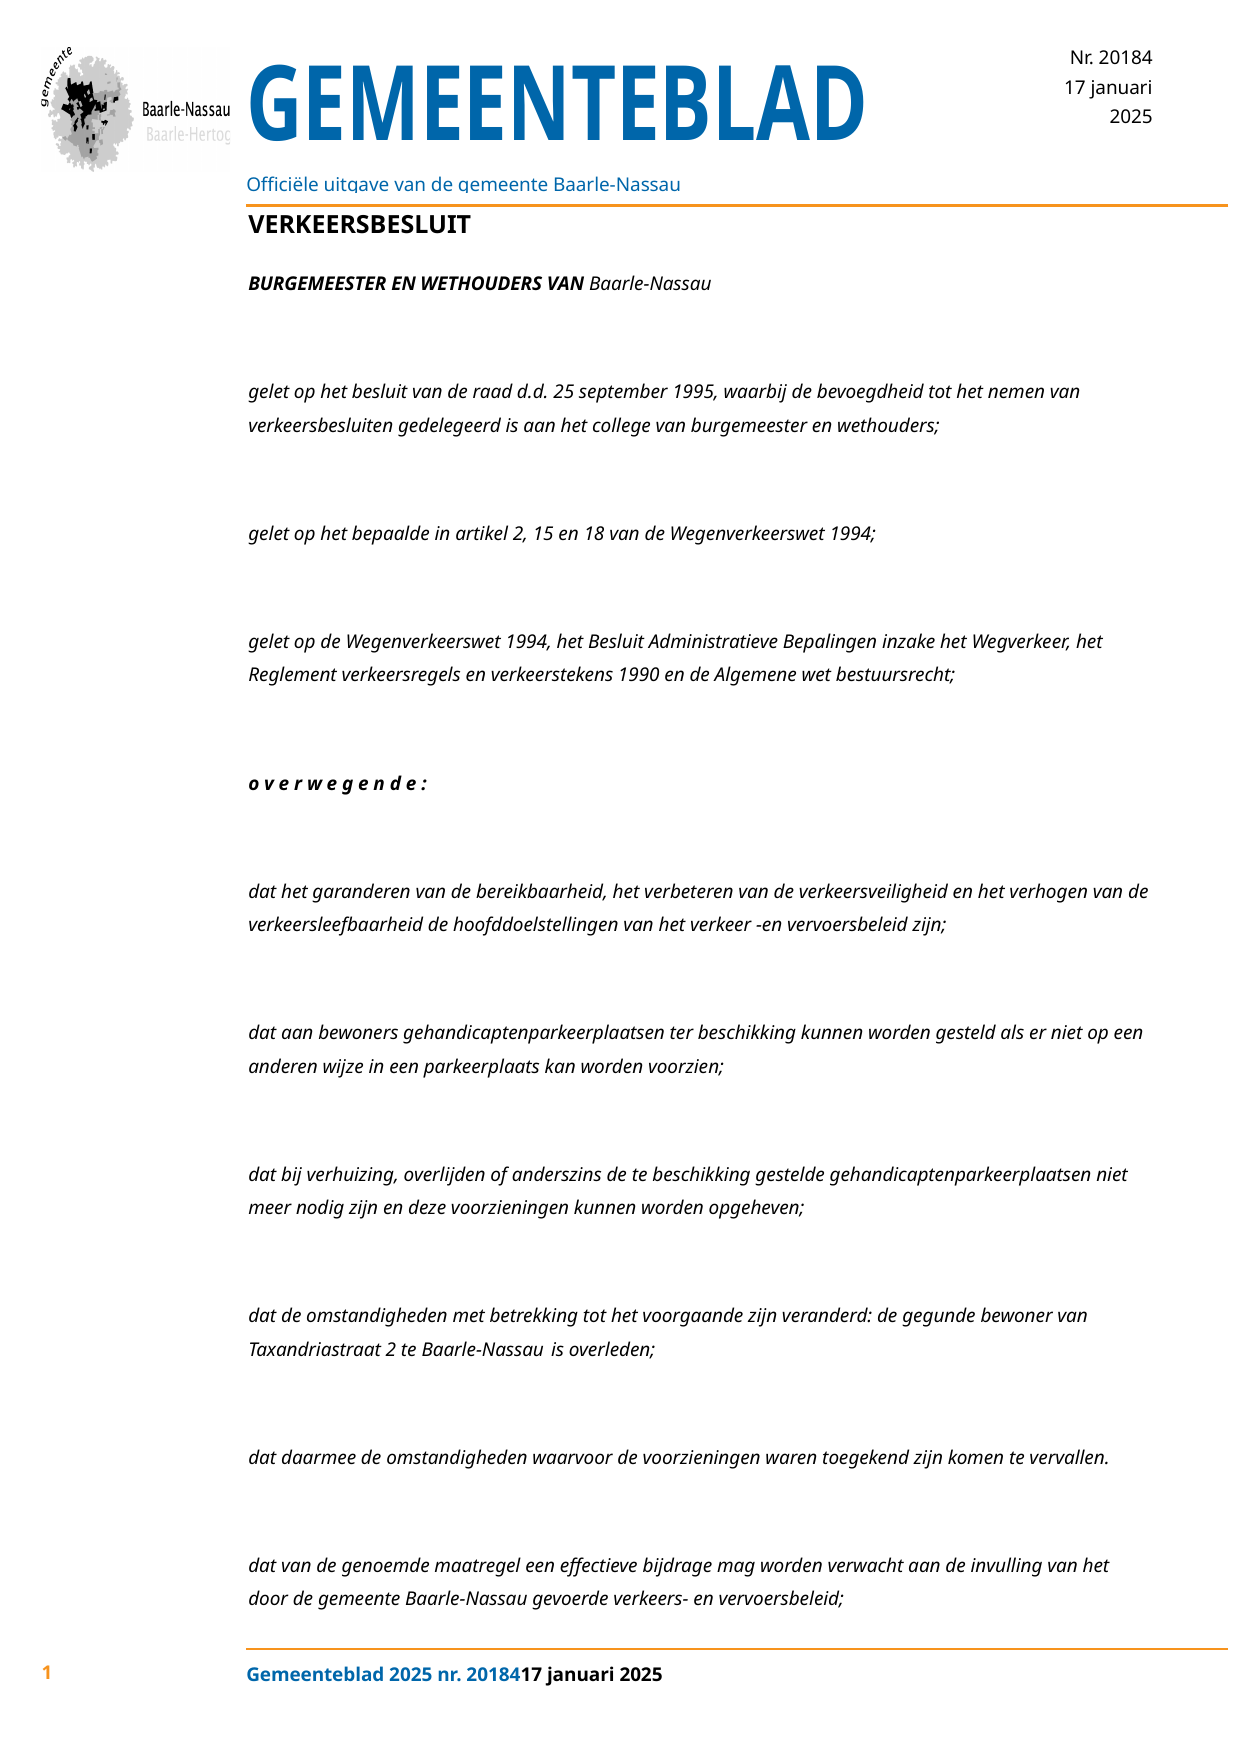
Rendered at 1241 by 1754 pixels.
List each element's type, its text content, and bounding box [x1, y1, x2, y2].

text dat het garanderen van de bereikbaarheid, het verbeteren van de verkeersveiligheid en het verhogen van de verkeersleefbaarheid de hoofddoelstellingen van het verkeer -en vervoersbeleid zijn; [248, 878, 1152, 937]
text dat van de genoemde maatregel een effectieve bijdrage mag worden verwacht aan de invulling van het door de gemeente Baarle-Nassau gevoerde verkeers- en vervoersbeleid; [248, 1552, 1152, 1611]
text dat bij verhuizing, overlijden of anderszins de te beschikking gestelde gehandicaptenparkeerplaatsen niet meer nodig zijn en deze voorzieningen kunnen worden opgeheven; [248, 1161, 1152, 1220]
text dat aan bewoners gehandicaptenparkeerplaatsen ter beschikking kunnen worden gesteld als er niet op een anderen wijze in een parkeerplaats kan worden voorzien; [248, 1019, 1152, 1078]
text gelet op het bepaalde in artikel 2, 15 en 18 van de Wegenverkeerswet 1994; [248, 520, 1152, 546]
text dat de omstandigheden met betrekking tot het voorgaande zijn veranderd: de gegunde bewoner van Taxandriastraat 2 te Baarle-Nassau is overleden; [248, 1302, 1152, 1362]
text BURGEMEESTER EN WETHOUDERS VAN Baarle-Nassau [248, 270, 1152, 296]
text gelet op het besluit van de raad d.d. 25 september 1995, waarbij de bevoegdheid tot het nemen van verkeersbesluiten gedelegeerd is aan het college van burgemeester en wethouders; [248, 378, 1152, 438]
text VERKEERSBESLUIT [248, 207, 1152, 241]
text o v e r w e g e n d e : [248, 770, 1152, 795]
text dat daarmee de omstandigheden waarvoor de voorzieningen waren toegekend zijn komen te vervallen. [248, 1444, 1152, 1470]
text gelet op de Wegenverkeerswet 1994, het Besluit Administratieve Bepalingen inzake het Wegverkeer, het Reglement verkeersregels en verkeerstekens 1990 en de Algemene wet bestuursrecht; [248, 628, 1152, 687]
picture [41, 47, 231, 172]
